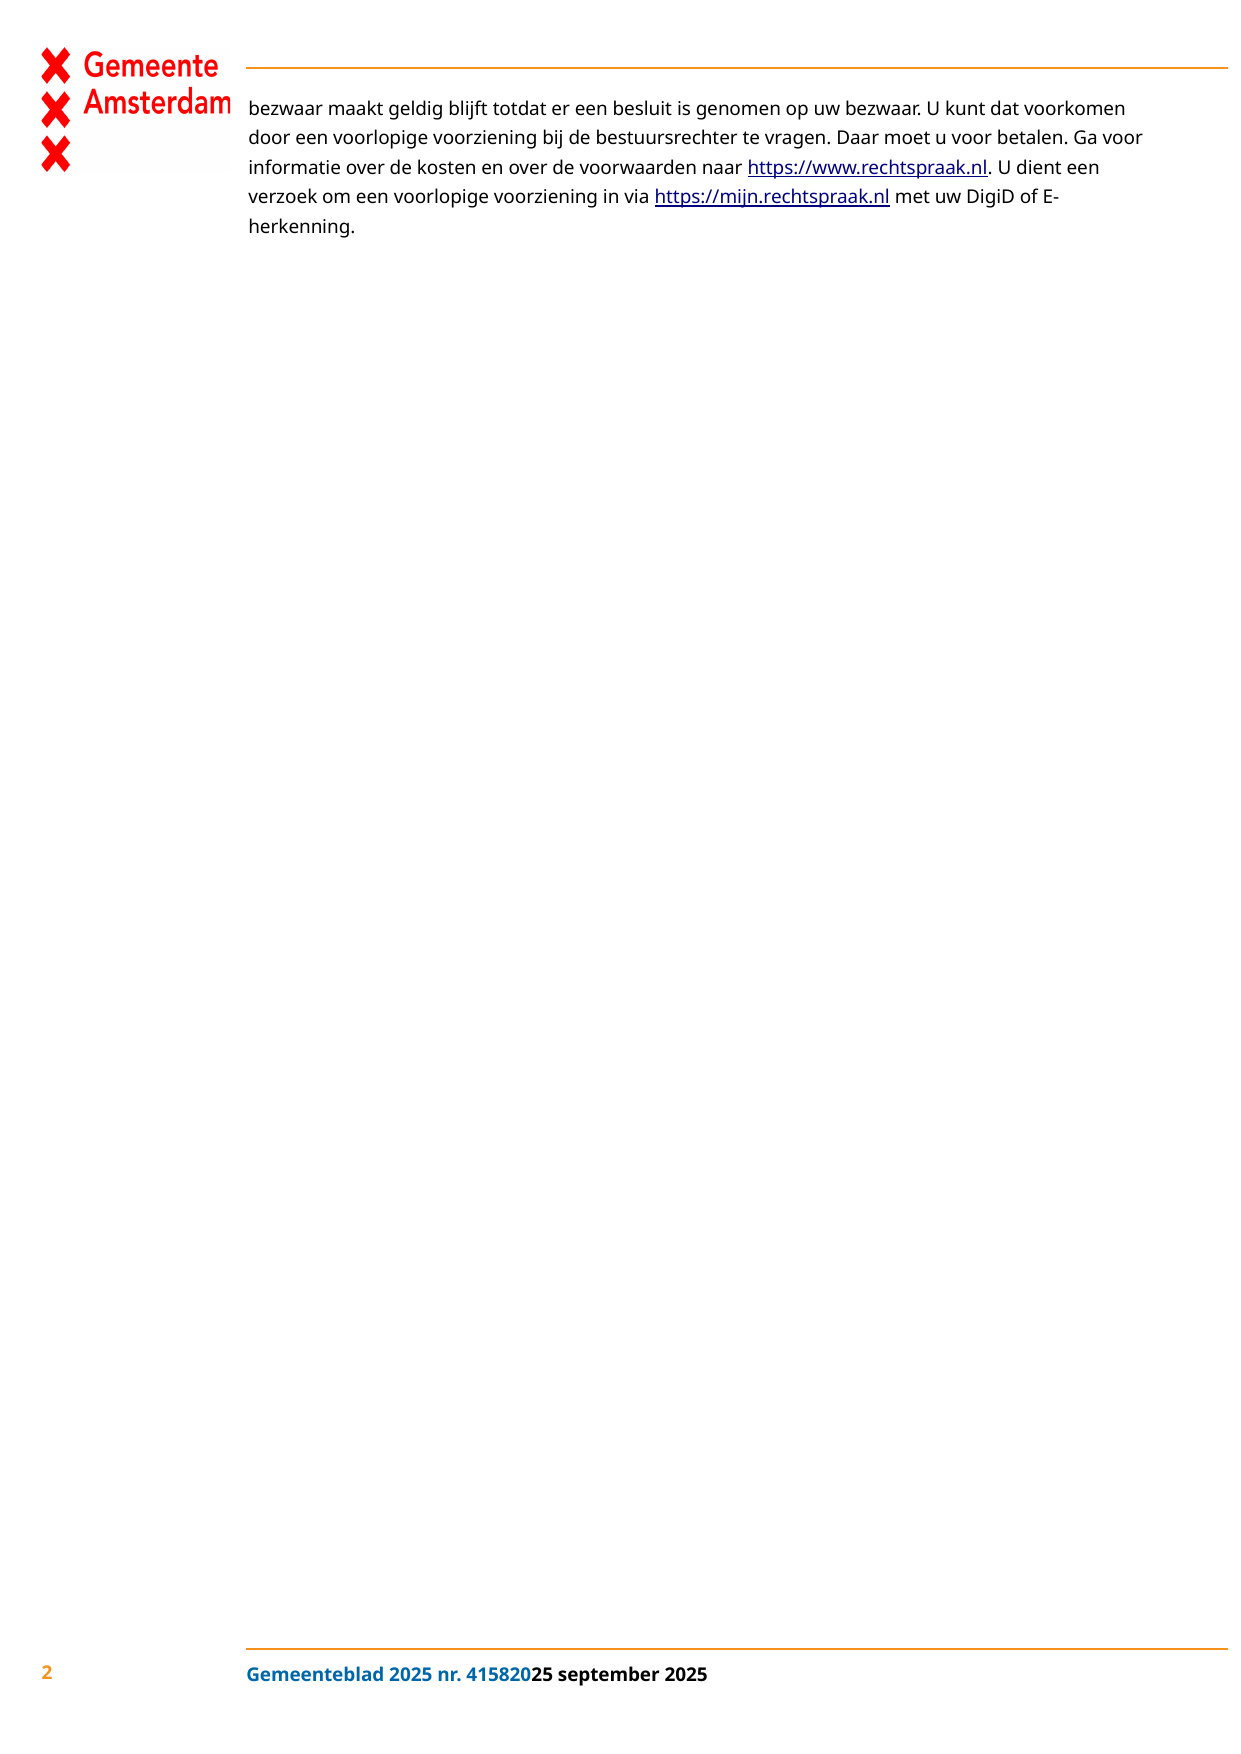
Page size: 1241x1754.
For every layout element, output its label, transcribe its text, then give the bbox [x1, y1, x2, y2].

picture [41, 47, 231, 172]
text bezwaar maakt geldig blijft totdat er een besluit is genomen op uw bezwaar. U kunt dat voorkomen door een voorlopige voorziening bij de bestuursrechter te vragen. Daar moet u voor betalen. Ga voor informatie over de kosten en over de voorwaarden naar https://www.rechtspraak.nl. U dient een verzoek om een voorlopige voorziening in via https://mijn.rechtspraak.nl met uw DigiD of E-herkenning. [248, 95, 1152, 239]
